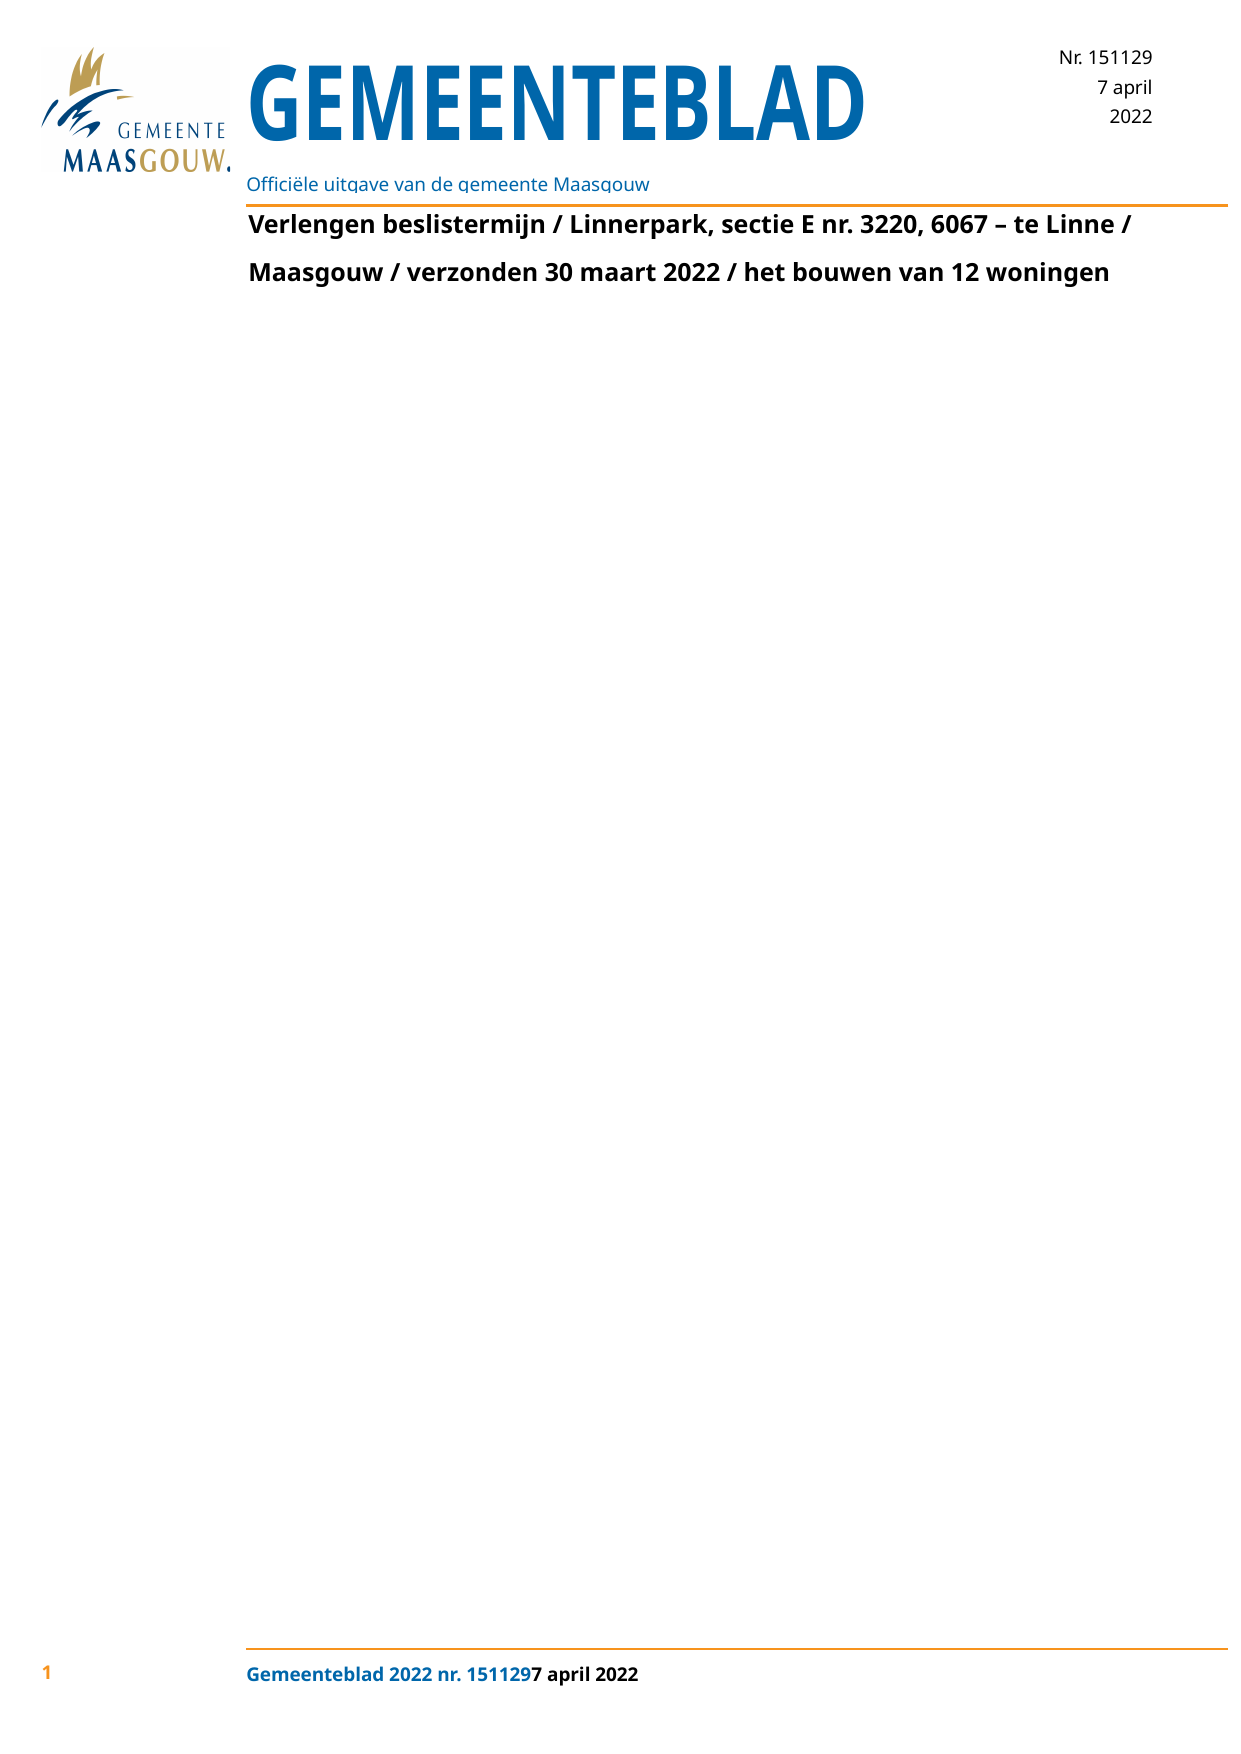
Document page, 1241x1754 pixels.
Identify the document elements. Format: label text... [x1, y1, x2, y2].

text Verlengen beslistermijn / Linnerpark, sectie E nr. 3220, 6067 – te Linne / Maasgouw / verzonden 30 maart 2022 / het bouwen van 12 woningen [248, 207, 1152, 288]
picture [41, 47, 231, 172]
